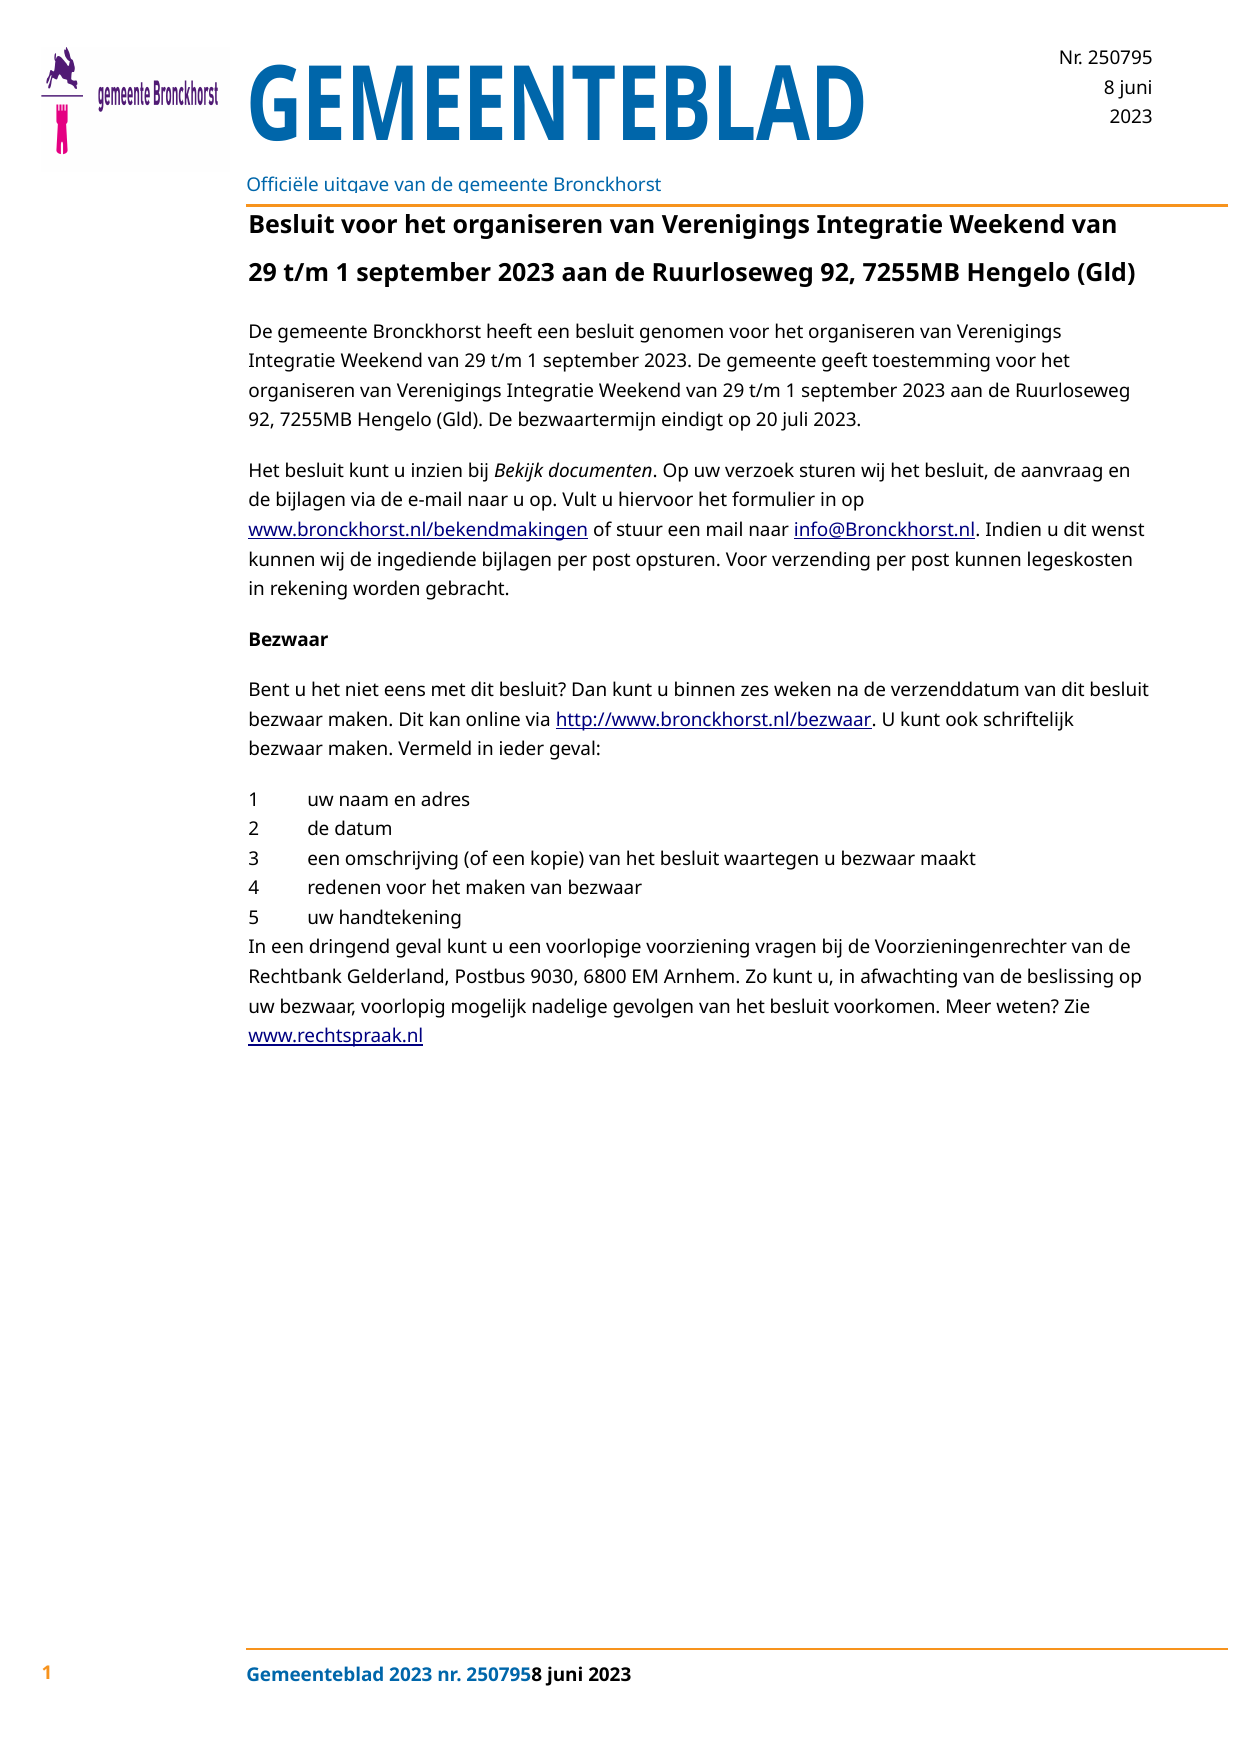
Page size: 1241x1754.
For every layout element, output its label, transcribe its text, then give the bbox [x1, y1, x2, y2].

list de datum [248, 815, 1152, 841]
list redenen voor het maken van bezwaar [248, 874, 1152, 900]
text Besluit voor het organiseren van Verenigings Integratie Weekend van 29 t/m 1 september 2023 aan de Ruurloseweg 92, 7255MB Hengelo (Gld) [248, 207, 1152, 288]
list uw naam en adres [248, 786, 1152, 812]
text Het besluit kunt u inzien bij Bekijk documenten. Op uw verzoek sturen wij het besluit, de aanvraag en de bijlagen via de e-mail naar u op. Vult u hiervoor het formulier in op www.bronckhorst.nl/bekendmakingen of stuur een mail naar info@Bronckhorst.nl. Indien u dit wenst kunnen wij de ingediende bijlagen per post opsturen. Voor verzending per post kunnen legeskosten in rekening worden gebracht. [248, 457, 1152, 601]
text In een dringend geval kunt u een voorlopige voorziening vragen bij de Voorzieningenrechter van de Rechtbank Gelderland, Postbus 9030, 6800 EM Arnhem. Zo kunt u, in afwachting van de beslissing op uw bezwaar, voorlopig mogelijk nadelige gevolgen van het besluit voorkomen. Meer weten? Zie www.rechtspraak.nl [248, 934, 1152, 1048]
list een omschrijving (of een kopie) van het besluit waartegen u bezwaar maakt [248, 845, 1152, 871]
list uw handtekening [248, 904, 1152, 930]
text De gemeente Bronckhorst heeft een besluit genomen voor het organiseren van Verenigings Integratie Weekend van 29 t/m 1 september 2023. De gemeente geeft toestemming voor het organiseren van Verenigings Integratie Weekend van 29 t/m 1 september 2023 aan de Ruurloseweg 92, 7255MB Hengelo (Gld). De bezwaartermijn eindigt op 20 juli 2023. [248, 318, 1152, 432]
text Bezwaar [248, 626, 1152, 652]
picture [41, 47, 231, 172]
text Bent u het niet eens met dit besluit? Dan kunt u binnen zes weken na de verzenddatum van dit besluit bezwaar maken. Dit kan online via http://www.bronckhorst.nl/bezwaar. U kunt ook schriftelijk bezwaar maken. Vermeld in ieder geval: [248, 676, 1152, 761]
